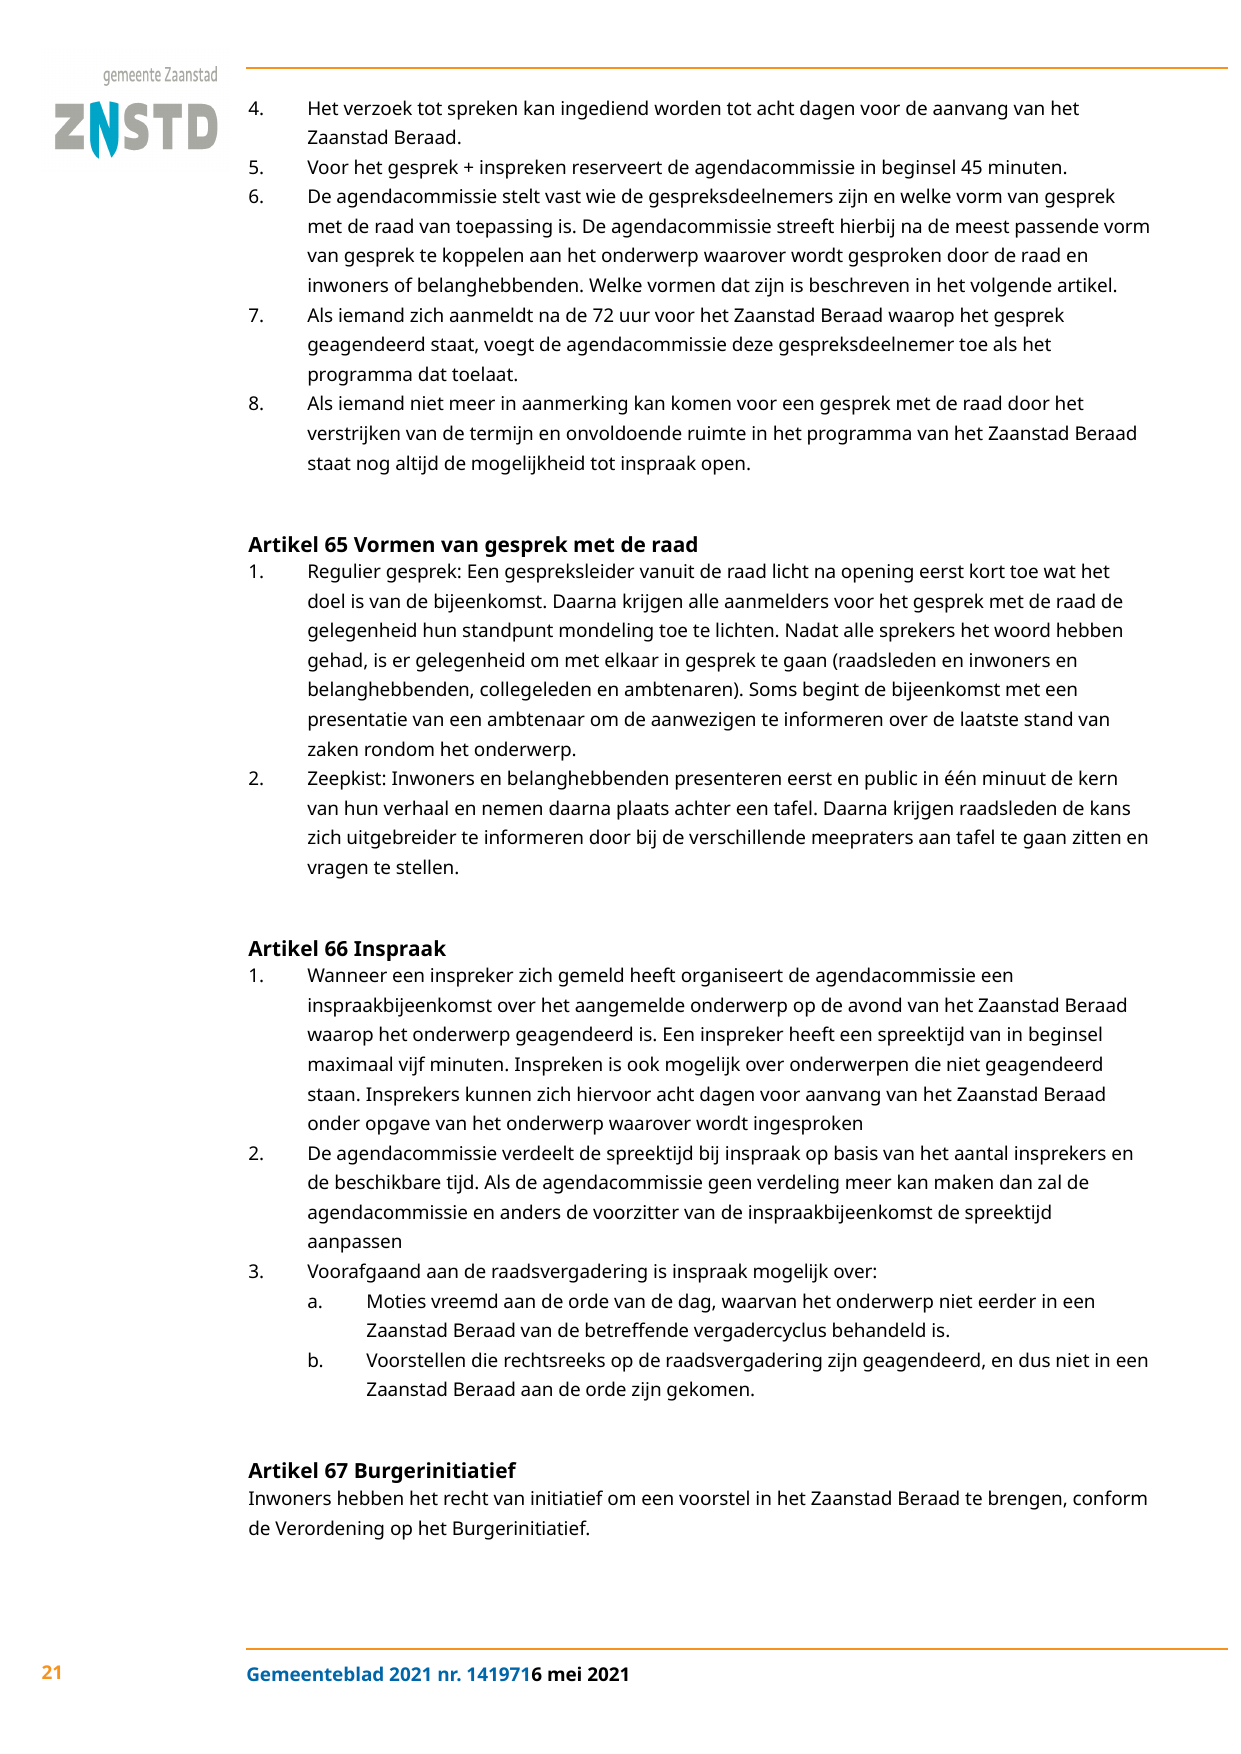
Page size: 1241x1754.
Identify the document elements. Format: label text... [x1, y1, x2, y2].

list Wanneer een inspreker zich gemeld heeft organiseert de agendacommissie een inspraakbijeenkomst over het aangemelde onderwerp op de avond van het Zaanstad Beraad waarop het onderwerp geagendeerd is. Een inspreker heeft een spreektijd van in beginsel maximaal vijf minuten. Inspreken is ook mogelijk over onderwerpen die niet geagendeerd staan. Insprekers kunnen zich hiervoor acht dagen voor aanvang van het Zaanstad Beraad onder opgave van het onderwerp waarover wordt ingesproken [248, 962, 1152, 1136]
list De agendacommissie stelt vast wie de gespreksdeelnemers zijn en welke vorm van gesprek met de raad van toepassing is. De agendacommissie streeft hierbij na de meest passende vorm van gesprek te koppelen aan het onderwerp waarover wordt gesproken door de raad en inwoners of belanghebbenden. Welke vormen dat zijn is beschreven in het volgende artikel. [248, 183, 1152, 298]
text Artikel 66 Inspraak [248, 934, 1152, 962]
list Moties vreemd aan de orde van de dag, waarvan het onderwerp niet eerder in een Zaanstad Beraad van de betreffende vergadercyclus behandeld is. [307, 1288, 1152, 1343]
list Regulier gesprek: Een gespreksleider vanuit de raad licht na opening eerst kort toe wat het doel is van de bijeenkomst. Daarna krijgen alle aanmelders voor het gesprek met de raad de gelegenheid hun standpunt mondeling toe te lichten. Nadat alle sprekers het woord hebben gehad, is er gelegenheid om met elkaar in gesprek te gaan (raadsleden en inwoners en belanghebbenden, collegeleden en ambtenaren). Soms begint de bijeenkomst met een presentatie van een ambtenaar om de aanwezigen te informeren over de laatste stand van zaken rondom het onderwerp. [248, 558, 1152, 761]
list Voor het gesprek + inspreken reserveert de agendacommissie in beginsel 45 minuten. [248, 154, 1152, 180]
list Zeepkist: Inwoners en belanghebbenden presenteren eerst en public in één minuut de kern van hun verhaal en nemen daarna plaats achter een tafel. Daarna krijgen raadsleden de kans zich uitgebreider te informeren door bij de verschillende meepraters aan tafel te gaan zitten en vragen te stellen. [248, 765, 1152, 880]
list Voorstellen die rechtsreeks op de raadsvergadering zijn geagendeerd, en dus niet in een Zaanstad Beraad aan de orde zijn gekomen. [307, 1347, 1152, 1402]
list Het verzoek tot spreken kan ingediend worden tot acht dagen voor de aanvang van het Zaanstad Beraad. [248, 95, 1152, 150]
list Als iemand niet meer in aanmerking kan komen voor een gesprek met de raad door het verstrijken van de termijn en onvoldoende ruimte in het programma van het Zaanstad Beraad staat nog altijd de mogelijkheid tot inspraak open. [248, 391, 1152, 476]
list De agendacommissie verdeelt de spreektijd bij inspraak op basis van het aantal insprekers en de beschikbare tijd. Als de agendacommissie geen verdeling meer kan maken dan zal de agendacommissie en anders de voorzitter van de inspraakbijeenkomst de spreektijd aanpassen [248, 1140, 1152, 1254]
list Als iemand zich aanmeldt na de 72 uur voor het Zaanstad Beraad waarop het gesprek geagendeerd staat, voegt de agendacommissie deze gespreksdeelnemer toe als het programma dat toelaat. [248, 302, 1152, 387]
picture [41, 47, 231, 172]
list Voorafgaand aan de raadsvergadering is inspraak mogelijk over: [248, 1258, 1152, 1284]
text Artikel 65 Vormen van gesprek met de raad [248, 530, 1152, 558]
text Artikel 67 Burgerinitiatief [248, 1457, 1152, 1485]
text Inwoners hebben het recht van initiatief om een voorstel in het Zaanstad Beraad te brengen, conform de Verordening op het Burgerinitiatief. [248, 1485, 1152, 1540]
